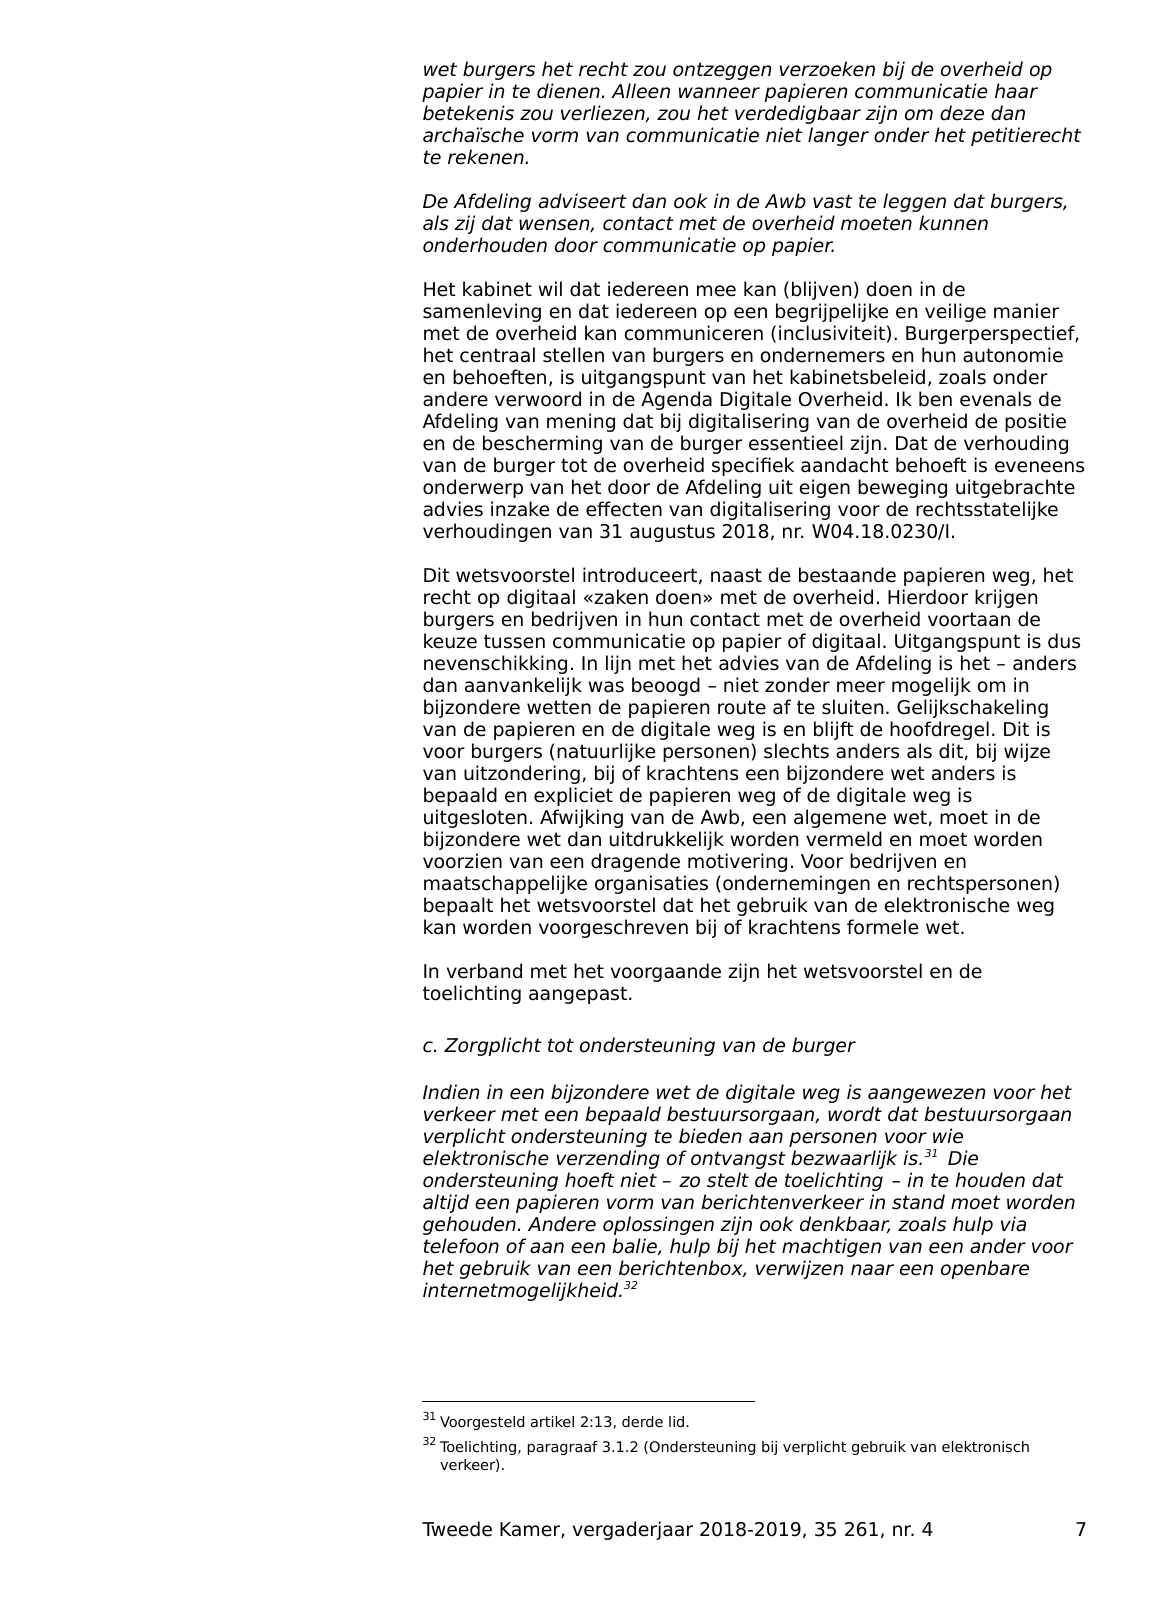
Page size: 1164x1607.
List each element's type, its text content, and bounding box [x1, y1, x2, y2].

text De Afdeling adviseert dan ook in de Awb vast te leggen dat burgers, als zij dat wensen, contact met de overheid moeten kunnen onderhouden door communicatie op papier. [422, 191, 1087, 257]
text Dit wetsvoorstel introduceert, naast de bestaande papieren weg, het recht op digitaal «zaken doen» met de overheid. Hierdoor krijgen burgers en bedrijven in hun contact met de overheid voortaan de keuze tussen communicatie op papier of digitaal. Uitgangspunt is dus nevenschikking. In lijn met het advies van de Afdeling is het – anders dan aanvankelijk was beoogd – niet zonder meer mogelijk om in bijzondere wetten de papieren route af te sluiten. Gelijkschakeling van de papieren en de digitale weg is en blijft de hoofdregel. Dit is voor burgers (natuurlijke personen) slechts anders als dit, bij wijze van uitzondering, bij of krachtens een bijzondere wet anders is bepaald en expliciet de papieren weg of de digitale weg is uitgesloten. Afwijking van de Awb, een algemene wet, moet in de bijzondere wet dan uitdrukkelijk worden vermeld en moet worden voorzien van een dragende motivering. Voor bedrijven en maatschappelijke organisaties (ondernemingen en rechtspersonen) bepaalt het wetsvoorstel dat het gebruik van de elektronische weg kan worden voorgeschreven bij of krachtens formele wet. [422, 565, 1087, 939]
text Het kabinet wil dat iedereen mee kan (blijven) doen in de samenleving en dat iedereen op een begrijpelijke en veilige manier met de overheid kan communiceren (inclusiviteit). Burgerperspectief, het centraal stellen van burgers en ondernemers en hun autonomie en behoeften, is uitgangspunt van het kabinetsbeleid, zoals onder andere verwoord in de Agenda Digitale Overheid. Ik ben evenals de Afdeling van mening dat bij digitalisering van de overheid de positie en de bescherming van de burger essentieel zijn. Dat de verhouding van de burger tot de overheid specifiek aandacht behoeft is eveneens onderwerp van het door de Afdeling uit eigen beweging uitgebrachte advies inzake de effecten van digitalisering voor de rechtsstatelijke verhoudingen van 31 augustus 2018, nr. W04.18.0230/I. [422, 279, 1087, 543]
text Voorgesteld artikel 2:13, derde lid. [422, 1410, 1087, 1432]
subtitle c. Zorgplicht tot ondersteuning van de burger [422, 1035, 1087, 1057]
text Toelichting, paragraaf 3.1.2 (Ondersteuning bij verplicht gebruik van elektronisch verkeer). [422, 1435, 1087, 1474]
text In verband met het voorgaande zijn het wetsvoorstel en de toelichting aangepast. [422, 961, 1087, 1005]
text wet burgers het recht zou ontzeggen verzoeken bij de overheid op papier in te dienen. Alleen wanneer papieren communicatie haar betekenis zou verliezen, zou het verdedigbaar zijn om deze dan archaïsche vorm van communicatie niet langer onder het petitierecht te rekenen. [422, 59, 1087, 169]
text Indien in een bijzondere wet de digitale weg is aangewezen voor het verkeer met een bepaald bestuursorgaan, wordt dat bestuursorgaan verplicht ondersteuning te bieden aan personen voor wie elektronische verzending of ontvangst bezwaarlijk is. Die ondersteuning hoeft niet – zo stelt de toelichting – in te houden dat altijd een papieren vorm van berichtenverkeer in stand moet worden gehouden. Andere oplossingen zijn ook denkbaar, zoals hulp via telefoon of aan een balie, hulp bij het machtigen van een ander voor het gebruik van een berichtenbox, verwijzen naar een openbare internetmogelijkheid. [422, 1082, 1087, 1302]
